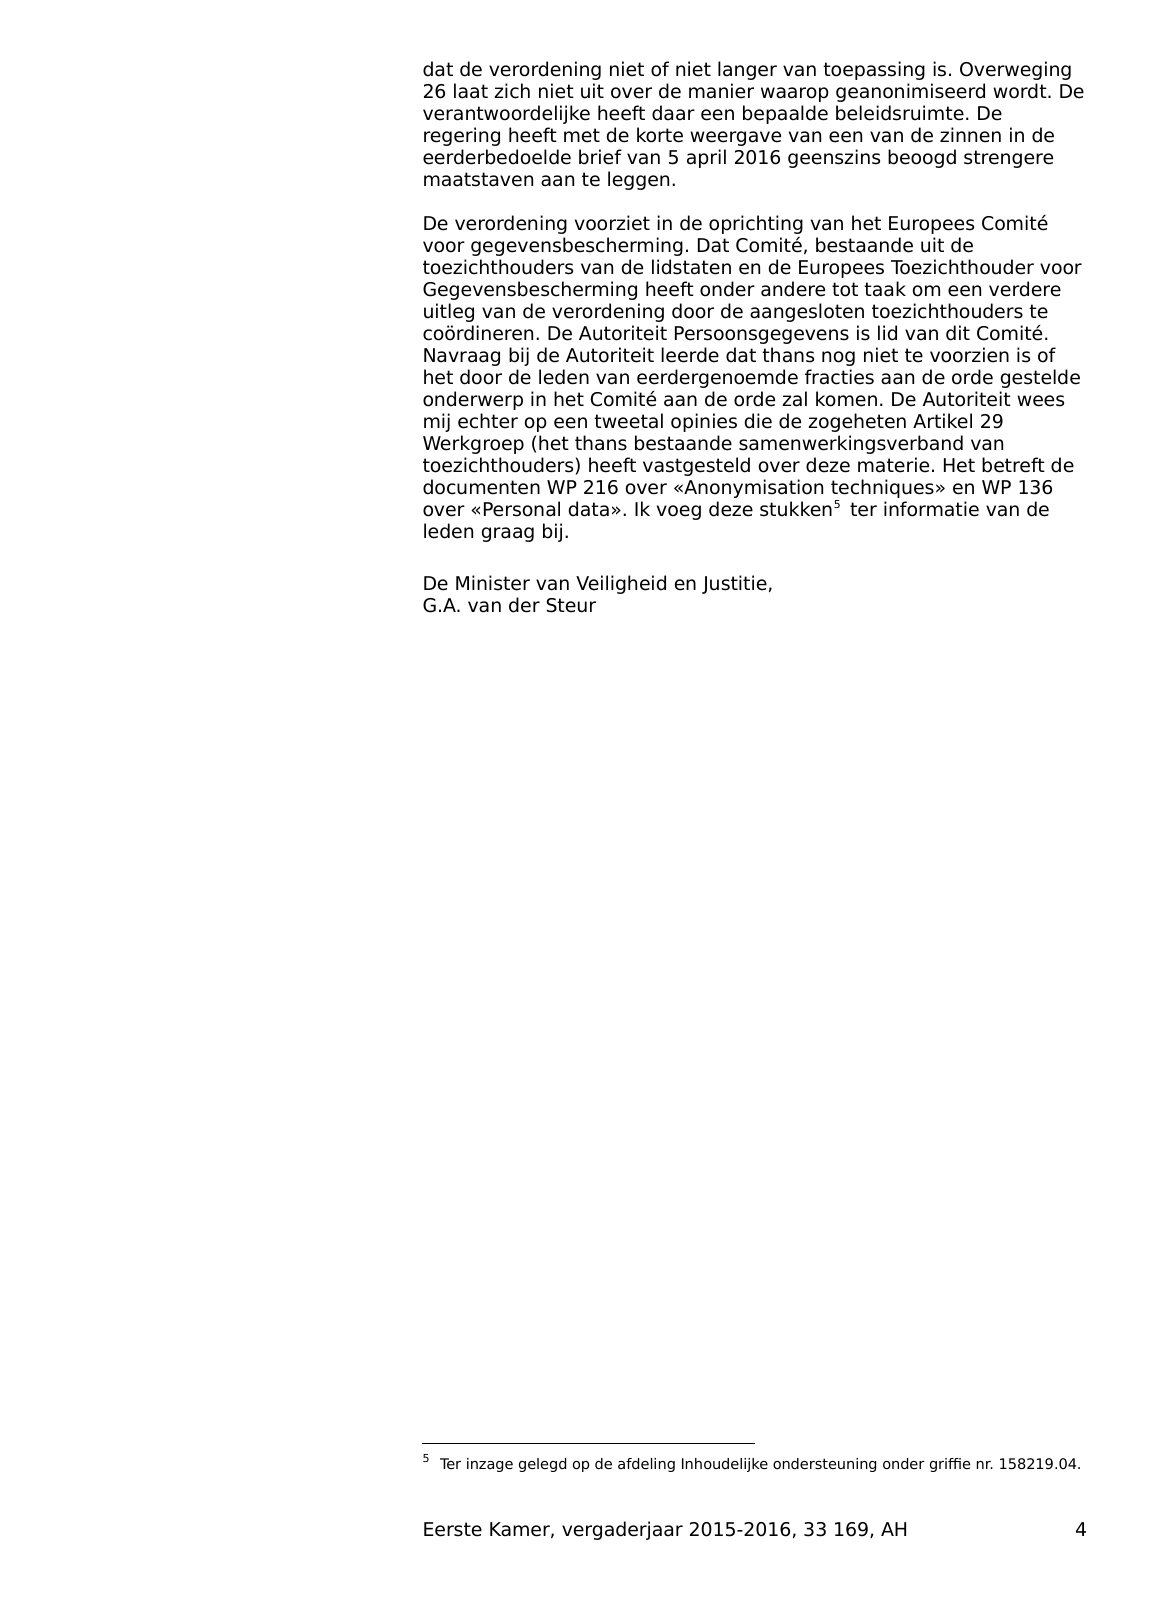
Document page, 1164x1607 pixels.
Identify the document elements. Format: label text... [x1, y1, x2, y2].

text De Minister van Veiligheid en Justitie, G.A. van der Steur [422, 573, 1087, 617]
text Ter inzage gelegd op de afdeling Inhoudelijke ondersteuning onder griffie nr. 158219.04. [422, 1452, 1087, 1474]
text De verordening voorziet in de oprichting van het Europees Comité voor gegevensbescherming. Dat Comité, bestaande uit de toezichthouders van de lidstaten en de Europees Toezichthouder voor Gegevensbescherming heeft onder andere tot taak om een verdere uitleg van de verordening door de aangesloten toezichthouders te coördineren. De Autoriteit Persoonsgegevens is lid van dit Comité. Navraag bij de Autoriteit leerde dat thans nog niet te voorzien is of het door de leden van eerdergenoemde fracties aan de orde gestelde onderwerp in het Comité aan de orde zal komen. De Autoriteit wees mij echter op een tweetal opinies die de zogeheten Artikel 29 Werkgroep (het thans bestaande samenwerkingsverband van toezichthouders) heeft vastgesteld over deze materie. Het betreft de documenten WP 216 over «Anonymisation techniques» en WP 136 over «Personal data». Ik voeg deze stukken ter informatie van de leden graag bij. [422, 213, 1087, 543]
text dat de verordening niet of niet langer van toepassing is. Overweging 26 laat zich niet uit over de manier waarop geanonimiseerd wordt. De verantwoordelijke heeft daar een bepaalde beleidsruimte. De regering heeft met de korte weergave van een van de zinnen in de eerderbedoelde brief van 5 april 2016 geenszins beoogd strengere maatstaven aan te leggen. [422, 59, 1087, 191]
